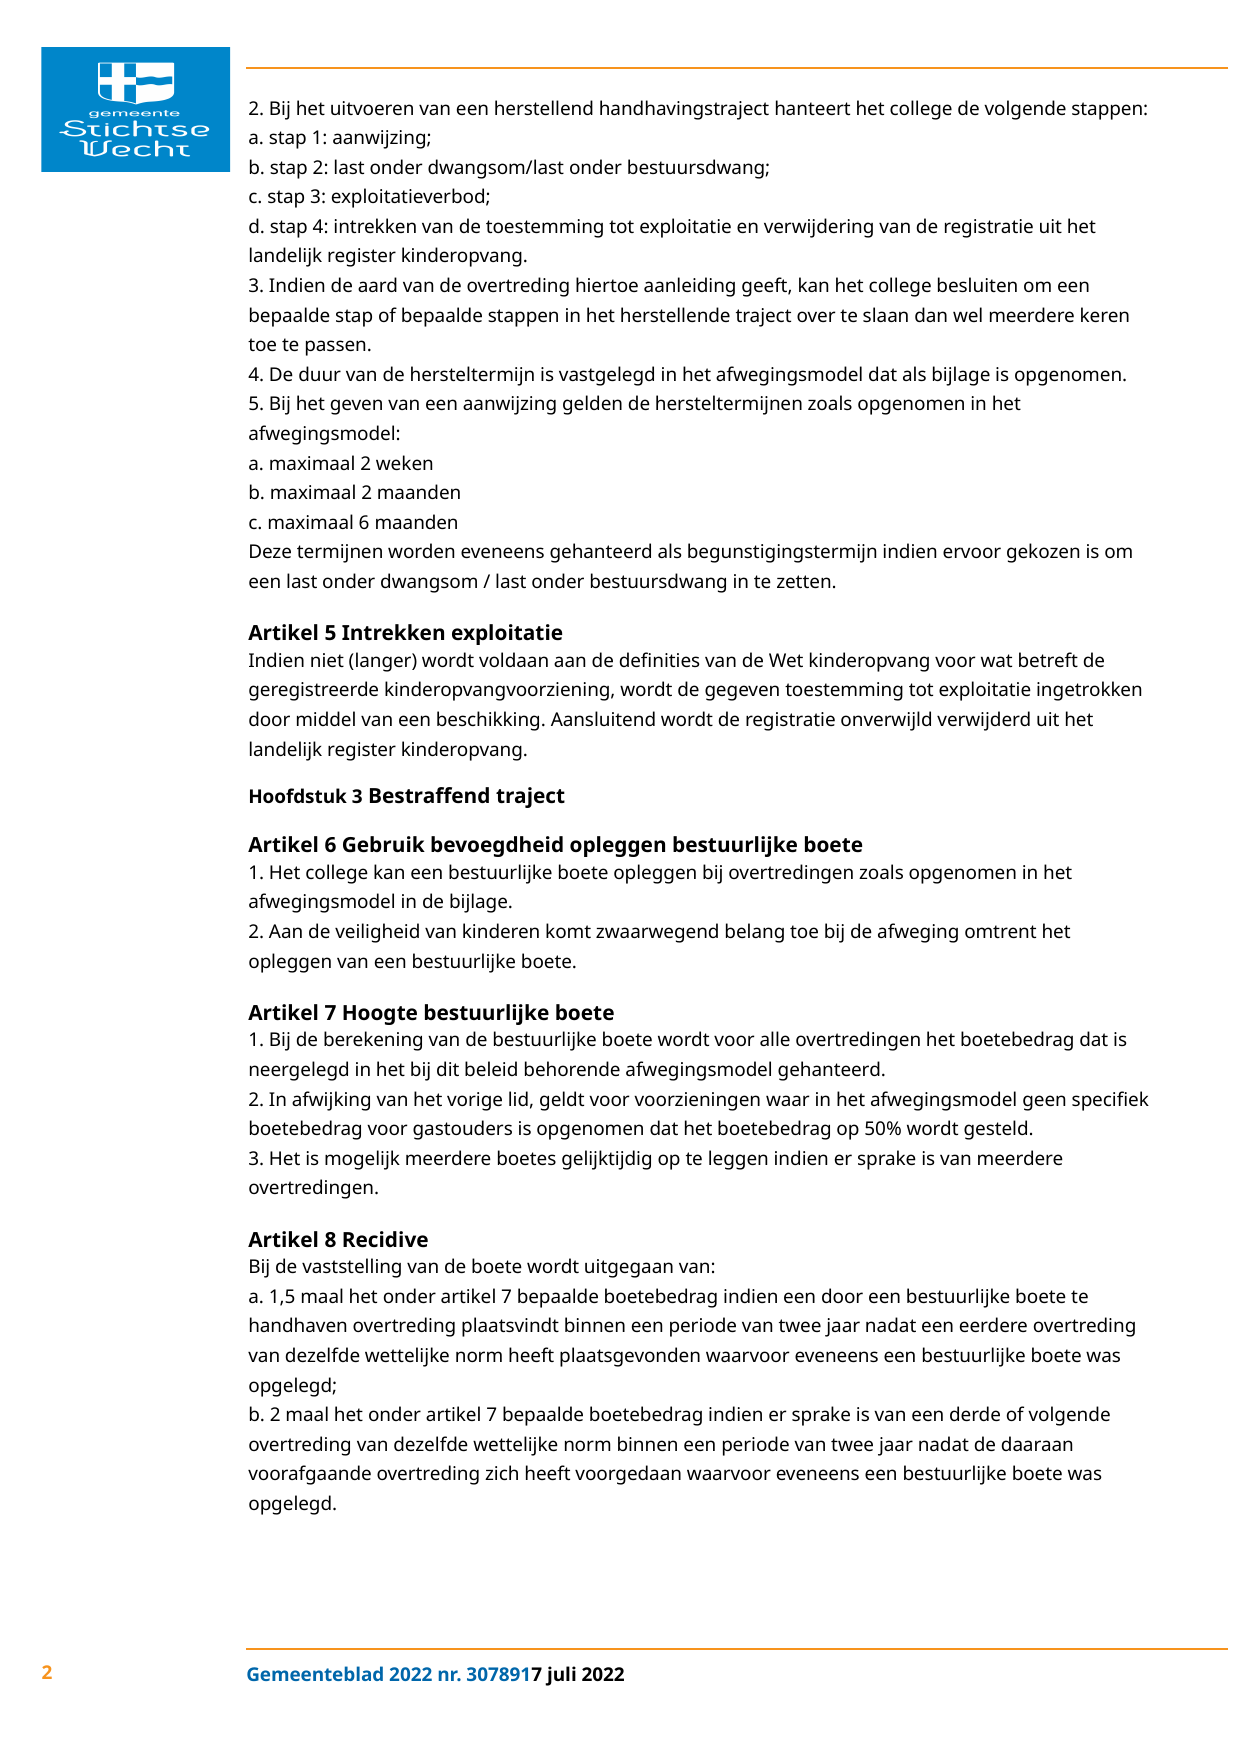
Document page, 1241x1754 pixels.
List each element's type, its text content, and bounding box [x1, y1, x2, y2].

text 2. In afwijking van het vorige lid, geldt voor voorzieningen waar in het afwegingsmodel geen specifiek boetebedrag voor gastouders is opgenomen dat het boetebedrag op 50% wordt gesteld. [248, 1086, 1152, 1141]
text d. stap 4: intrekken van de toestemming tot exploitatie en verwijdering van de registratie uit het landelijk register kinderopvang. [248, 213, 1152, 268]
text Artikel 7 Hoogte bestuurlijke boete [248, 998, 1152, 1027]
text Bij de vaststelling van de boete wordt uitgegaan van: [248, 1253, 1152, 1279]
text 4. De duur van de hersteltermijn is vastgelegd in het afwegingsmodel dat als bijlage is opgenomen. [248, 361, 1152, 387]
text 5. Bij het geven van een aanwijzing gelden de hersteltermijnen zoals opgenomen in het afwegingsmodel: [248, 391, 1152, 446]
text Deze termijnen worden eveneens gehanteerd als begunstigingstermijn indien ervoor gekozen is om een last onder dwangsom / last onder bestuursdwang in te zetten. [248, 538, 1152, 594]
text a. maximaal 2 weken [248, 450, 1152, 476]
text c. maximaal 6 maanden [248, 509, 1152, 535]
text a. stap 1: aanwijzing; [248, 124, 1152, 150]
text Artikel 5 Intrekken exploitatie [248, 618, 1152, 647]
text Artikel 6 Gebruik bevoegdheid opleggen bestuurlijke boete [248, 831, 1152, 859]
text b. maximaal 2 maanden [248, 479, 1152, 505]
text 3. Indien de aard van de overtreding hiertoe aanleiding geeft, kan het college besluiten om een bepaalde stap of bepaalde stappen in het herstellende traject over te slaan dan wel meerdere keren toe te passen. [248, 272, 1152, 357]
text b. 2 maal het onder artikel 7 bepaalde boetebedrag indien er sprake is van een derde of volgende overtreding van dezelfde wettelijke norm binnen een periode van twee jaar nadat de daaraan voorafgaande overtreding zich heeft voorgedaan waarvoor eveneens een bestuurlijke boete was opgelegd. [248, 1401, 1152, 1516]
text 3. Het is mogelijk meerdere boetes gelijktijdig op te leggen indien er sprake is van meerdere overtredingen. [248, 1145, 1152, 1200]
text Hoofdstuk 3 Bestraffend traject [248, 781, 1152, 810]
text 1. Bij de berekening van de bestuurlijke boete wordt voor alle overtredingen het boetebedrag dat is neergelegd in het bij dit beleid behorende afwegingsmodel gehanteerd. [248, 1027, 1152, 1082]
text a. 1,5 maal het onder artikel 7 bepaalde boetebedrag indien een door een bestuurlijke boete te handhaven overtreding plaatsvindt binnen een periode van twee jaar nadat een eerdere overtreding van dezelfde wettelijke norm heeft plaatsgevonden waarvoor eveneens een bestuurlijke boete was opgelegd; [248, 1283, 1152, 1397]
text Artikel 8 Recidive [248, 1225, 1152, 1253]
text 2. Aan de veiligheid van kinderen komt zwaarwegend belang toe bij de afweging omtrent het opleggen van een bestuurlijke boete. [248, 918, 1152, 973]
text 1. Het college kan een bestuurlijke boete opleggen bij overtredingen zoals opgenomen in het afwegingsmodel in de bijlage. [248, 859, 1152, 914]
picture [99, 63, 135, 101]
picture [137, 63, 174, 103]
text b. stap 2: last onder dwangsom/last onder bestuursdwang; [248, 154, 1152, 180]
text 2. Bij het uitvoeren van een herstellend handhavingstraject hanteert het college de volgende stappen: [248, 95, 1152, 121]
text c. stap 3: exploitatieverbod; [248, 183, 1152, 209]
text Indien niet (langer) wordt voldaan aan de definities van de Wet kinderopvang voor wat betreft de geregistreerde kinderopvangvoorziening, wordt de gegeven toestemming tot exploitatie ingetrokken door middel van een beschikking. Aansluitend wordt de registratie onverwijld verwijderd uit het landelijk register kinderopvang. [248, 647, 1152, 761]
